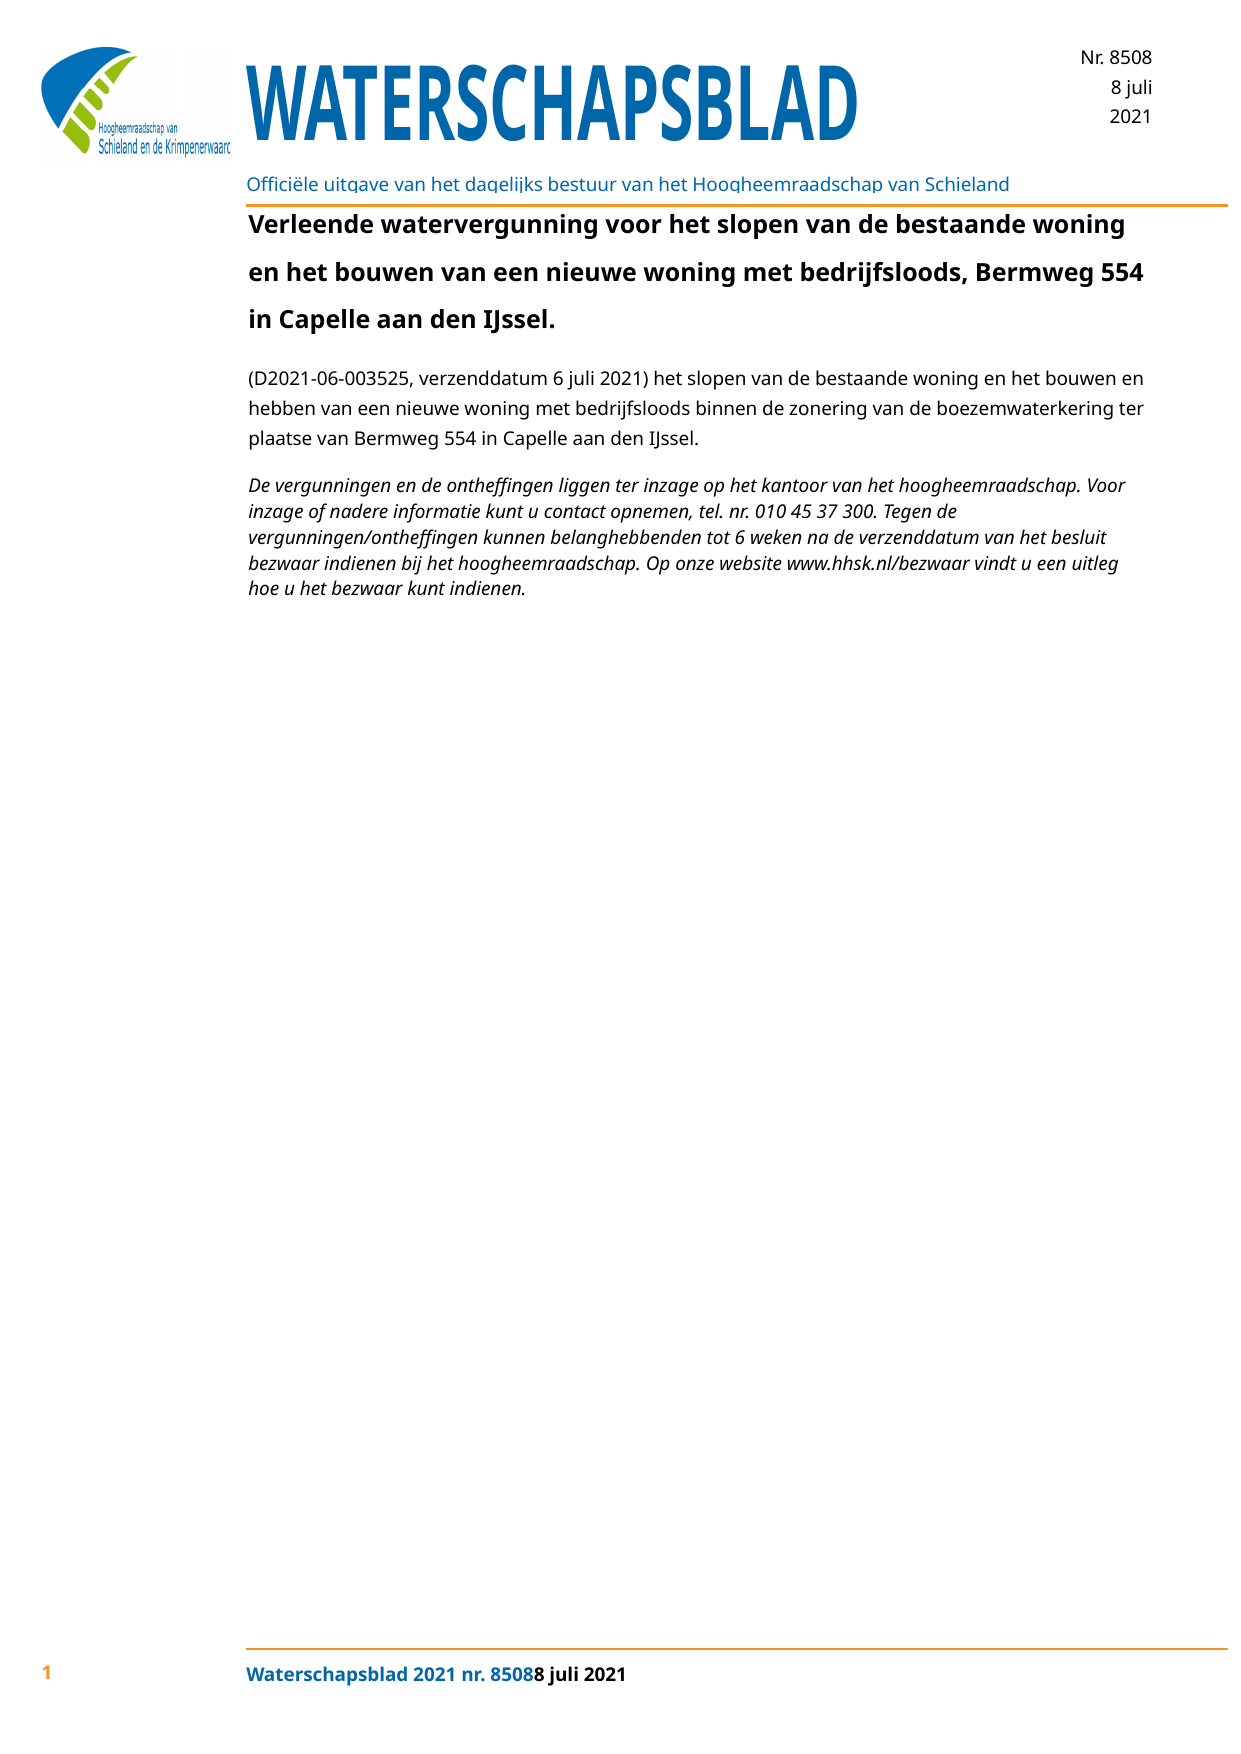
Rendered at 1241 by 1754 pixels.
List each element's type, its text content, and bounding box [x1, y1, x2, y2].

text Verleende watervergunning voor het slopen van de bestaande woning en het bouwen van een nieuwe woning met bedrijfsloods, Bermweg 554 in Capelle aan den IJssel. [248, 207, 1152, 336]
picture [41, 47, 231, 172]
text De vergunningen en de ontheffingen liggen ter inzage op het kantoor van het hoogheemraadschap. Voor inzage of nadere informatie kunt u contact opnemen, tel. nr. 010 45 37 300. Tegen de vergunningen/ontheffingen kunnen belanghebbenden tot 6 weken na de verzenddatum van het besluit bezwaar indienen bij het hoogheemraadschap. Op onze website www.hhsk.nl/bezwaar vindt u een uitleg hoe u het bezwaar kunt indienen. [248, 472, 1152, 601]
text (D2021-06-003525, verzenddatum 6 juli 2021) het slopen van de bestaande woning en het bouwen en hebben van een nieuwe woning met bedrijfsloods binnen de zonering van de boezemwaterkering ter plaatse van Bermweg 554 in Capelle aan den IJssel. [248, 366, 1152, 450]
